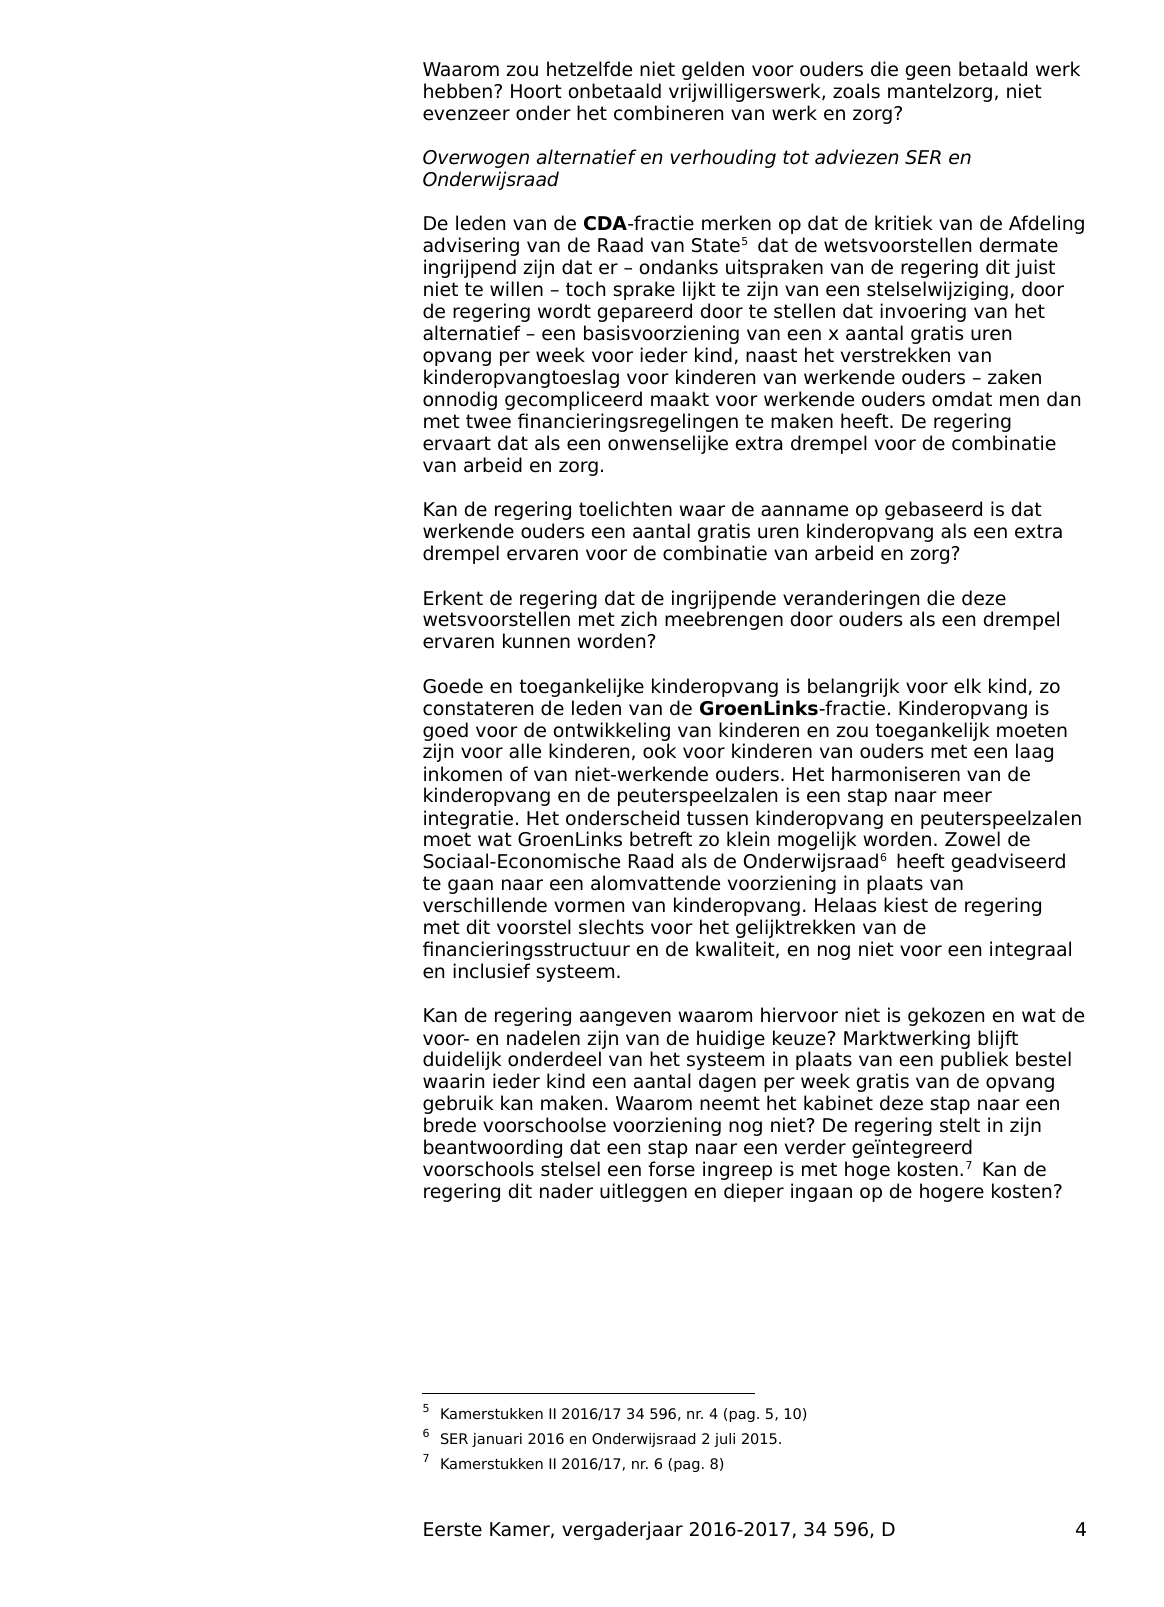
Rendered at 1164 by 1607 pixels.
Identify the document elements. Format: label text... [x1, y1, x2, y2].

text De leden van de CDA-fractie merken op dat de kritiek van de Afdeling advisering van de Raad van State dat de wetsvoorstellen dermate ingrijpend zijn dat er – ondanks uitspraken van de regering dit juist niet te willen – toch sprake lijkt te zijn van een stelselwijziging, door de regering wordt gepareerd door te stellen dat invoering van het alternatief – een basisvoorziening van een x aantal gratis uren opvang per week voor ieder kind, naast het verstrekken van kinderopvangtoeslag voor kinderen van werkende ouders – zaken onnodig gecompliceerd maakt voor werkende ouders omdat men dan met twee financieringsregelingen te maken heeft. De regering ervaart dat als een onwenselijke extra drempel voor de combinatie van arbeid en zorg. [422, 213, 1087, 477]
text Kan de regering aangeven waarom hiervoor niet is gekozen en wat de voor- en nadelen zijn van de huidige keuze? Marktwerking blijft duidelijk onderdeel van het systeem in plaats van een publiek bestel waarin ieder kind een aantal dagen per week gratis van de opvang gebruik kan maken. Waarom neemt het kabinet deze stap naar een brede voorschoolse voorziening nog niet? De regering stelt in zijn beantwoording dat een stap naar een verder geïntegreerd voorschools stelsel een forse ingreep is met hoge kosten. Kan de regering dit nader uitleggen en dieper ingaan op de hogere kosten? [422, 1005, 1087, 1203]
subtitle Overwogen alternatief en verhouding tot adviezen SER en Onderwijsraad [422, 147, 1087, 191]
text Waarom zou hetzelfde niet gelden voor ouders die geen betaald werk hebben? Hoort onbetaald vrijwilligerswerk, zoals mantelzorg, niet evenzeer onder het combineren van werk en zorg? [422, 59, 1087, 125]
text Goede en toegankelijke kinderopvang is belangrijk voor elk kind, zo constateren de leden van de GroenLinks-fractie. Kinderopvang is goed voor de ontwikkeling van kinderen en zou toegankelijk moeten zijn voor alle kinderen, ook voor kinderen van ouders met een laag inkomen of van niet-werkende ouders. Het harmoniseren van de kinderopvang en de peuterspeelzalen is een stap naar meer integratie. Het onderscheid tussen kinderopvang en peuterspeelzalen moet wat GroenLinks betreft zo klein mogelijk worden. Zowel de Sociaal-Economische Raad als de Onderwijsraad heeft geadviseerd te gaan naar een alomvattende voorziening in plaats van verschillende vormen van kinderopvang. Helaas kiest de regering met dit voorstel slechts voor het gelijktrekken van de financieringsstructuur en de kwaliteit, en nog niet voor een integraal en inclusief systeem. [422, 676, 1087, 983]
text Erkent de regering dat de ingrijpende veranderingen die deze wetsvoorstellen met zich meebrengen door ouders als een drempel ervaren kunnen worden? [422, 587, 1087, 653]
text SER januari 2016 en Onderwijsraad 2 juli 2015. [422, 1427, 1087, 1449]
text Kamerstukken II 2016/17 34 596, nr. 4 (pag. 5, 10) [422, 1402, 1087, 1424]
text Kan de regering toelichten waar de aanname op gebaseerd is dat werkende ouders een aantal gratis uren kinderopvang als een extra drempel ervaren voor de combinatie van arbeid en zorg? [422, 499, 1087, 565]
text Kamerstukken II 2016/17, nr. 6 (pag. 8) [422, 1452, 1087, 1474]
